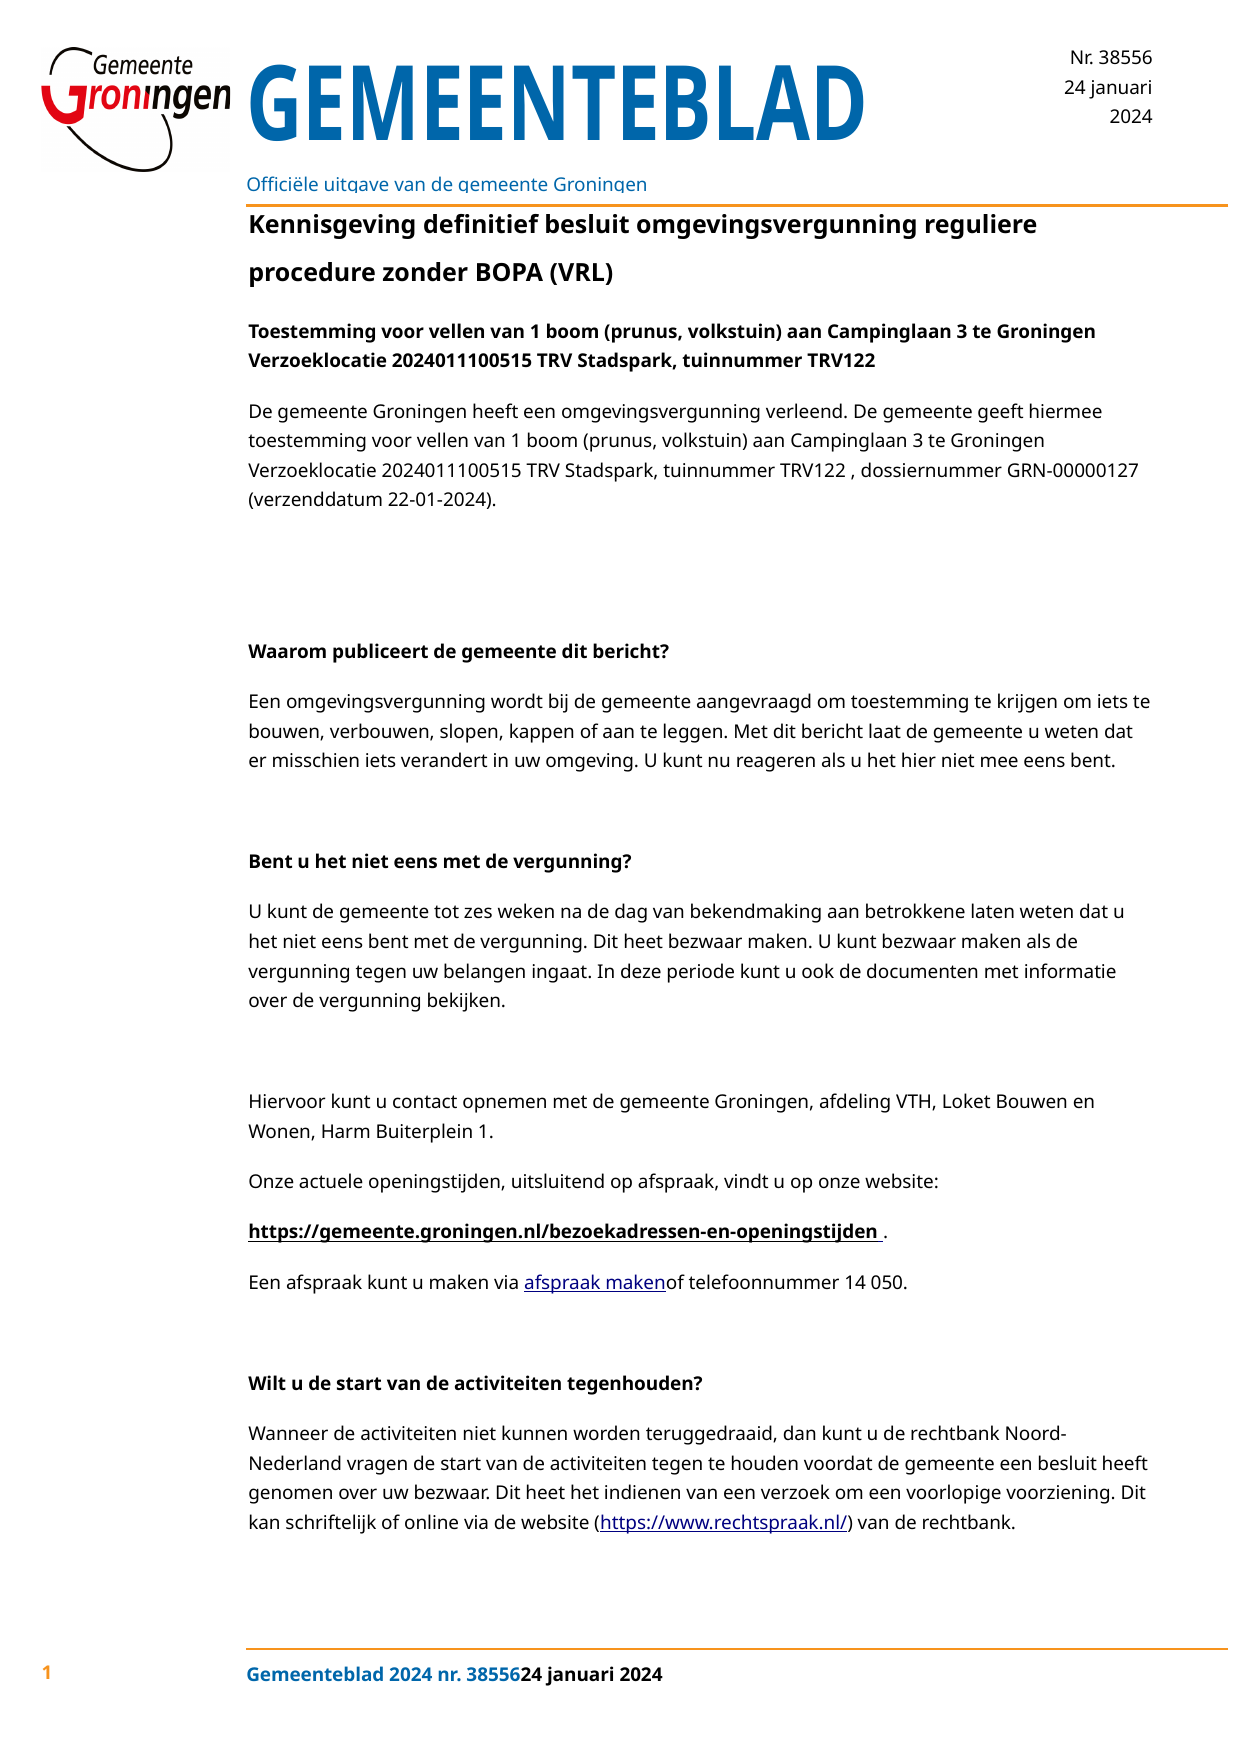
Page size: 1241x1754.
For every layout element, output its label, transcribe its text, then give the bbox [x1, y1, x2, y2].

text Bent u het niet eens met de vergunning? [248, 848, 1152, 874]
text Wilt u de start van de activiteiten tegenhouden? [248, 1370, 1152, 1396]
text https://gemeente.groningen.nl/bezoekadressen-en-openingstijden . [248, 1219, 1152, 1244]
text Een omgevingsvergunning wordt bij de gemeente aangevraagd om toestemming te krijgen om iets te bouwen, verbouwen, slopen, kappen of aan te leggen. Met dit bericht laat de gemeente u weten dat er misschien iets verandert in uw omgeving. U kunt nu reageren als u het hier niet mee eens bent. [248, 688, 1152, 773]
text Een afspraak kunt u maken via afspraak makenof telefoonnummer 14 050. [248, 1269, 1152, 1295]
text Onze actuele openingstijden, uitsluitend op afspraak, vindt u op onze website: [248, 1168, 1152, 1194]
text Toestemming voor vellen van 1 boom (prunus, volkstuin) aan Campinglaan 3 te Groningen Verzoeklocatie 2024011100515 TRV Stadspark, tuinnummer TRV122 [248, 318, 1152, 373]
text U kunt de gemeente tot zes weken na de dag van bekendmaking aan betrokkene laten weten dat u het niet eens bent met de vergunning. Dit heet bezwaar maken. U kunt bezwaar maken als de vergunning tegen uw belangen ingaat. In deze periode kunt u ook de documenten met informatie over de vergunning bekijken. [248, 899, 1152, 1013]
picture [41, 47, 231, 172]
text Kennisgeving definitief besluit omgevingsvergunning reguliere procedure zonder BOPA (VRL) [248, 207, 1152, 288]
text Waarom publiceert de gemeente dit bericht? [248, 638, 1152, 664]
text De gemeente Groningen heeft een omgevingsvergunning verleend. De gemeente geeft hiermee toestemming voor vellen van 1 boom (prunus, volkstuin) aan Campinglaan 3 te Groningen Verzoeklocatie 2024011100515 TRV Stadspark, tuinnummer TRV122 , dossiernummer GRN-00000127 (verzenddatum 22-01-2024). [248, 398, 1152, 512]
text Wanneer de activiteiten niet kunnen worden teruggedraaid, dan kunt u de rechtbank Noord-Nederland vragen de start van de activiteiten tegen te houden voordat de gemeente een besluit heeft genomen over uw bezwaar. Dit heet het indienen van een verzoek om een voorlopige voorziening. Dit kan schriftelijk of online via de website (https://www.rechtspraak.nl/) van de rechtbank. [248, 1420, 1152, 1535]
text Hiervoor kunt u contact opnemen met de gemeente Groningen, afdeling VTH, Loket Bouwen en Wonen, Harm Buiterplein 1. [248, 1088, 1152, 1144]
